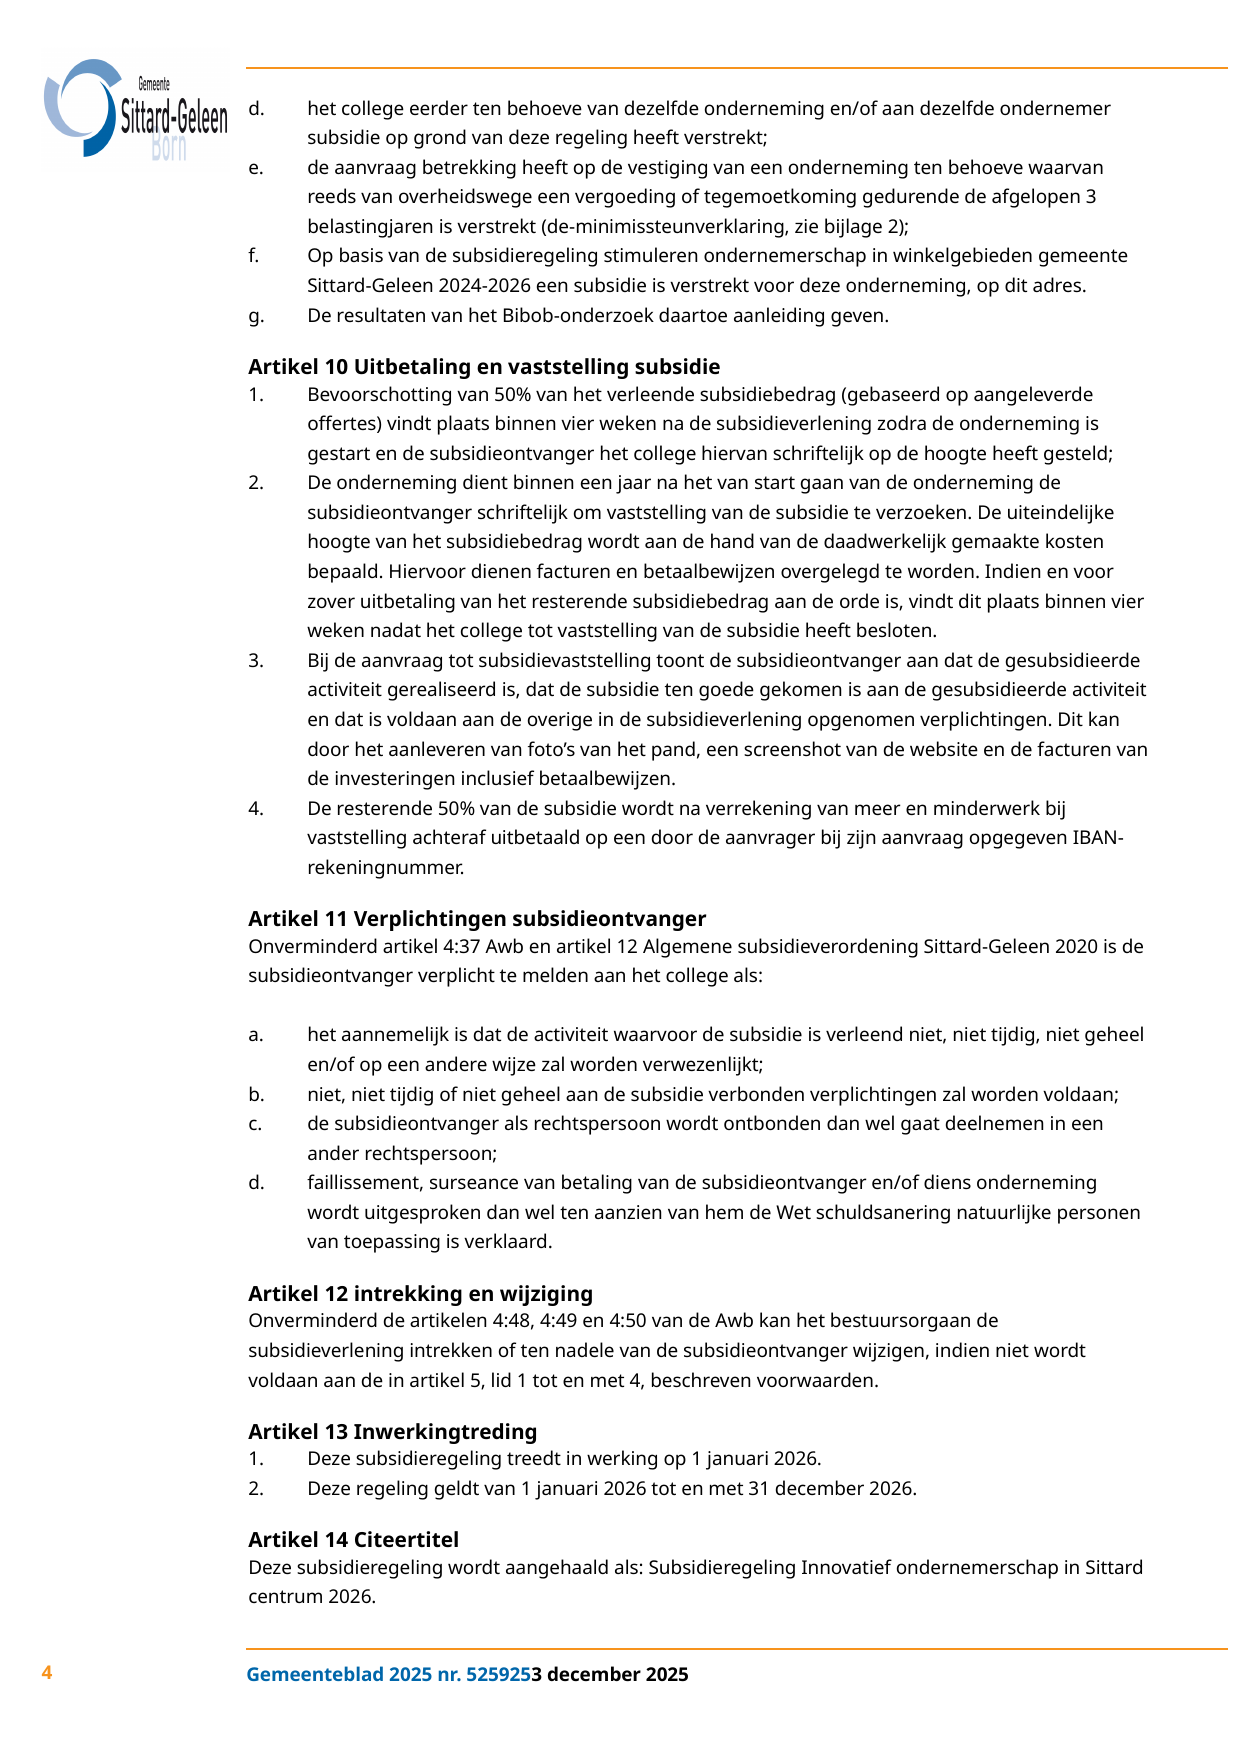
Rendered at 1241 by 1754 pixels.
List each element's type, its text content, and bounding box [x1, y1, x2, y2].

list de aanvraag betrekking heeft op de vestiging van een onderneming ten behoeve waarvan reeds van overheidswege een vergoeding of tegemoetkoming gedurende de afgelopen 3 belastingjaren is verstrekt (de-minimissteunverklaring, zie bijlage 2); [248, 154, 1152, 239]
text Artikel 11 Verplichtingen subsidieontvanger [248, 904, 1152, 933]
list Op basis van de subsidieregeling stimuleren ondernemerschap in winkelgebieden gemeente Sittard-Geleen 2024-2026 een subsidie is verstrekt voor deze onderneming, op dit adres. [248, 243, 1152, 298]
list Deze regeling geldt van 1 januari 2026 tot en met 31 december 2026. [248, 1475, 1152, 1501]
list faillissement, surseance van betaling van de subsidieontvanger en/of diens onderneming wordt uitgesproken dan wel ten aanzien van hem de Wet schuldsanering natuurlijke personen van toepassing is verklaard. [248, 1169, 1152, 1254]
list de subsidieontvanger als rechtspersoon wordt ontbonden dan wel gaat deelnemen in een ander rechtspersoon; [248, 1110, 1152, 1166]
list De onderneming dient binnen een jaar na het van start gaan van de onderneming de subsidieontvanger schriftelijk om vaststelling van de subsidie te verzoeken. De uiteindelijke hoogte van het subsidiebedrag wordt aan de hand van de daadwerkelijk gemaakte kosten bepaald. Hiervoor dienen facturen en betaalbewijzen overgelegd te worden. Indien en voor zover uitbetaling van het resterende subsidiebedrag aan de orde is, vindt dit plaats binnen vier weken nadat het college tot vaststelling van de subsidie heeft besloten. [248, 469, 1152, 643]
list niet, niet tijdig of niet geheel aan de subsidie verbonden verplichtingen zal worden voldaan; [248, 1081, 1152, 1107]
list het college eerder ten behoeve van dezelfde onderneming en/of aan dezelfde ondernemer subsidie op grond van deze regeling heeft verstrekt; [248, 95, 1152, 150]
text Onverminderd de artikelen 4:48, 4:49 en 4:50 van de Awb kan het bestuursorgaan de subsidieverlening intrekken of ten nadele van de subsidieontvanger wijzigen, indien niet wordt voldaan aan de in artikel 5, lid 1 tot en met 4, beschreven voorwaarden. [248, 1308, 1152, 1392]
list het aannemelijk is dat de activiteit waarvoor de subsidie is verleend niet, niet tijdig, niet geheel en/of op een andere wijze zal worden verwezenlijkt; [248, 1022, 1152, 1077]
text Artikel 13 Inwerkingtreding [248, 1417, 1152, 1446]
list Deze subsidieregeling treedt in werking op 1 januari 2026. [248, 1446, 1152, 1471]
picture [41, 47, 231, 172]
text Deze subsidieregeling wordt aangehaald als: Subsidieregeling Innovatief ondernemerschap in Sittard centrum 2026. [248, 1554, 1152, 1609]
text Artikel 12 intrekking en wijziging [248, 1279, 1152, 1308]
list De resultaten van het Bibob-onderzoek daartoe aanleiding geven. [248, 302, 1152, 328]
list De resterende 50% van de subsidie wordt na verrekening van meer en minderwerk bij vaststelling achteraf uitbetaald op een door de aanvrager bij zijn aanvraag opgegeven IBAN-rekeningnummer. [248, 795, 1152, 880]
list Bevoorschotting van 50% van het verleende subsidiebedrag (gebaseerd op aangeleverde offertes) vindt plaats binnen vier weken na de subsidieverlening zodra de onderneming is gestart en de subsidieontvanger het college hiervan schriftelijk op de hoogte heeft gesteld; [248, 381, 1152, 466]
text Onverminderd artikel 4:37 Awb en artikel 12 Algemene subsidieverordening Sittard-Geleen 2020 is de subsidieontvanger verplicht te melden aan het college als: [248, 933, 1152, 988]
text Artikel 10 Uitbetaling en vaststelling subsidie [248, 352, 1152, 381]
list Bij de aanvraag tot subsidievaststelling toont de subsidieontvanger aan dat de gesubsidieerde activiteit gerealiseerd is, dat de subsidie ten goede gekomen is aan de gesubsidieerde activiteit en dat is voldaan aan de overige in de subsidieverlening opgenomen verplichtingen. Dit kan door het aanleveren van foto’s van het pand, een screenshot van de website en de facturen van de investeringen inclusief betaalbewijzen. [248, 647, 1152, 791]
text Artikel 14 Citeertitel [248, 1526, 1152, 1554]
